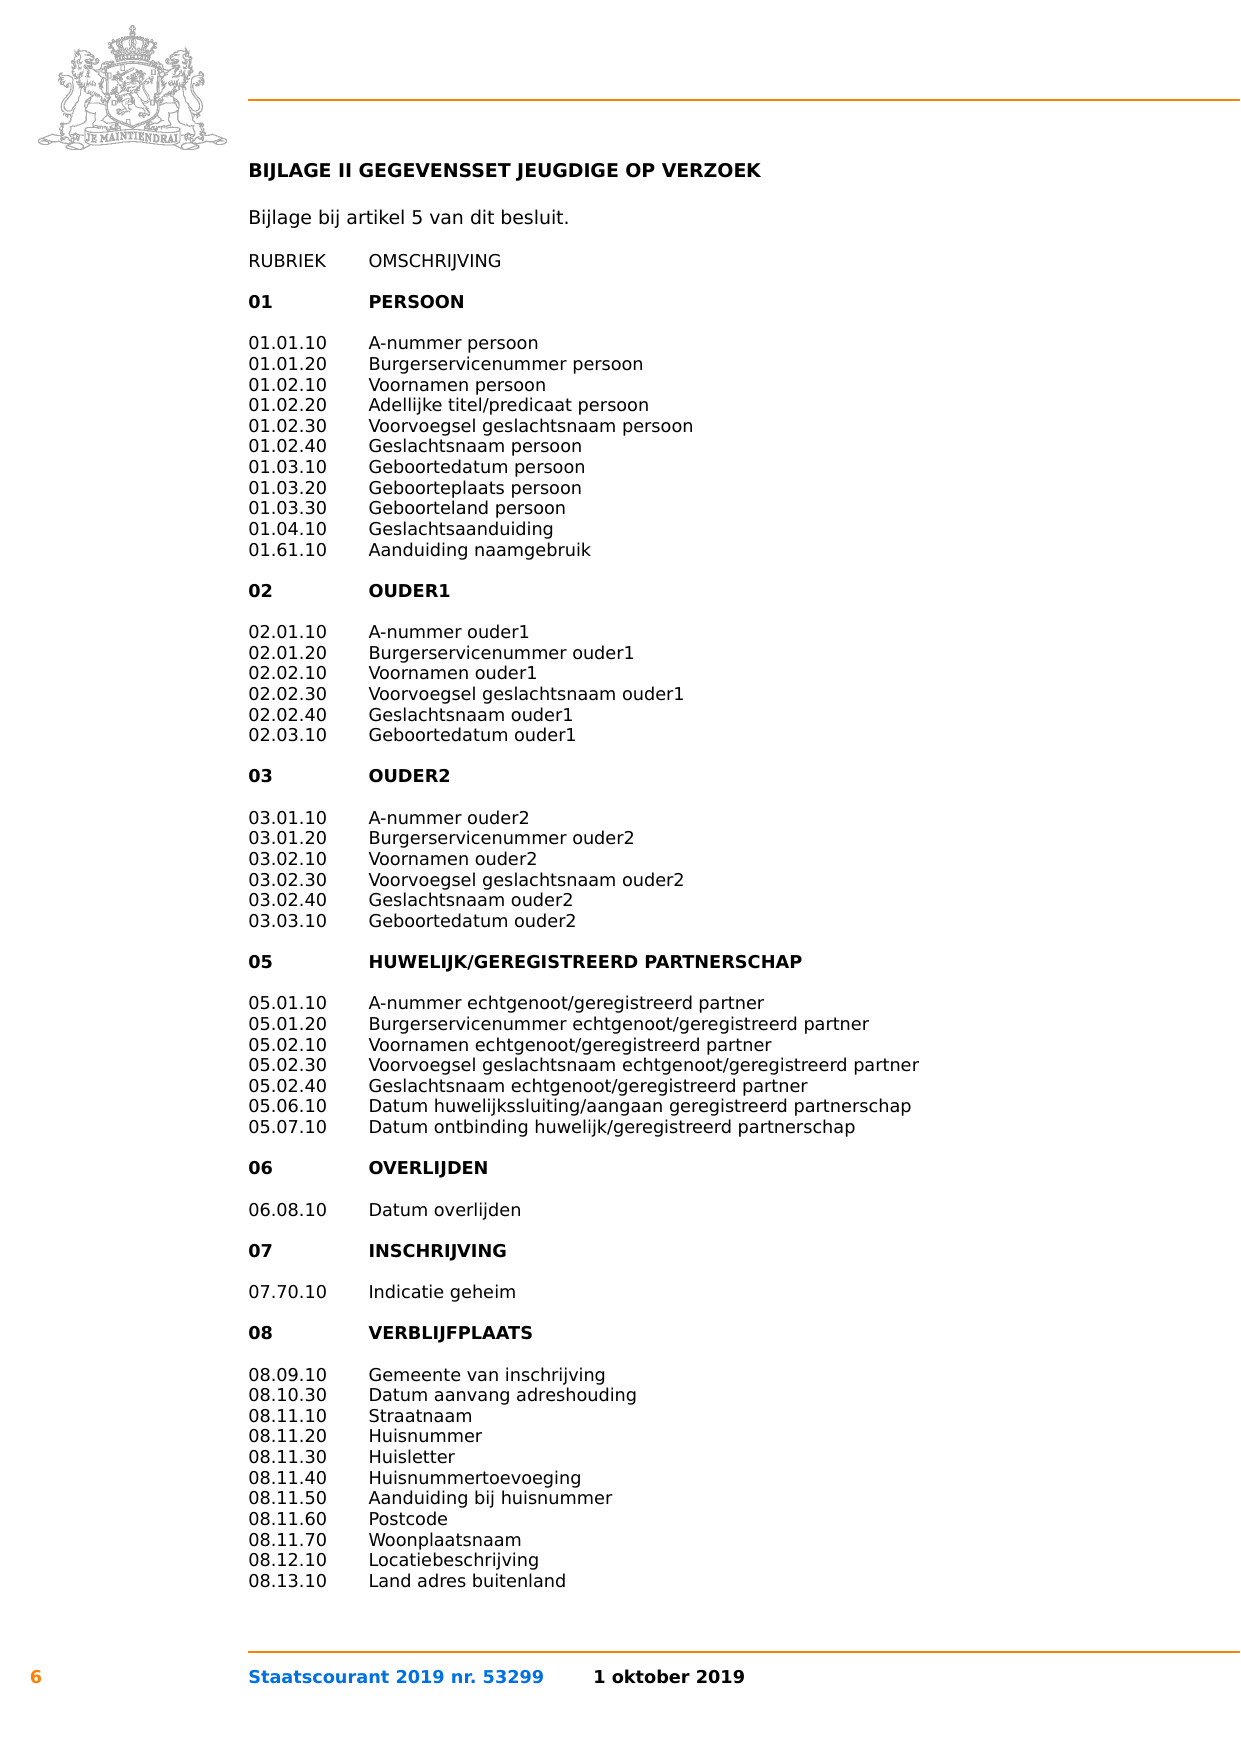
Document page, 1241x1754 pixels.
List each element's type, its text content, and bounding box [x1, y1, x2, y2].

table_cell 02.01.20 [248, 643, 362, 663]
table_cell Indicatie geheim [363, 1282, 1163, 1303]
table_cell 02.02.30 [248, 684, 362, 704]
table_cell [363, 787, 1163, 808]
table_cell 01.02.40 [248, 436, 362, 457]
table_cell Voorvoegsel geslachtsnaam ouder1 [363, 684, 1163, 704]
table_cell Datum ontbinding huwelijk/geregistreerd partnerschap [363, 1117, 1163, 1138]
table_cell 01.01.10 [248, 333, 362, 354]
table_cell Geboortedatum ouder1 [363, 725, 1163, 746]
table_cell A-nummer persoon [363, 333, 1163, 354]
table_cell INSCHRIJVING [363, 1241, 1163, 1261]
table_cell Geboortedatum ouder2 [363, 911, 1163, 931]
table_cell OUDER2 [363, 766, 1163, 787]
table_cell Postcode [363, 1509, 1163, 1529]
table_cell [248, 1179, 362, 1199]
table_cell Huisnummertoevoeging [363, 1468, 1163, 1488]
table_cell Datum overlijden [363, 1200, 1163, 1220]
table_cell 05.02.30 [248, 1055, 362, 1076]
table_cell Voornamen persoon [363, 375, 1163, 395]
table_cell [248, 1261, 362, 1282]
table_cell Aanduiding bij huisnummer [363, 1488, 1163, 1509]
table_cell 02 [248, 581, 362, 601]
table_cell Adellijke titel/predicaat persoon [363, 395, 1163, 416]
table_cell 03.02.40 [248, 890, 362, 911]
table_cell [248, 931, 362, 952]
table_cell 01.02.10 [248, 375, 362, 395]
table_cell 03.03.10 [248, 911, 362, 931]
table_cell 02.02.10 [248, 663, 362, 684]
table_cell 03.01.20 [248, 828, 362, 849]
table_cell Geslachtsnaam ouder1 [363, 705, 1163, 725]
subtitle BIJLAGE II GEGEVENSSET JEUGDIGE OP VERZOEK [248, 160, 1163, 182]
table_cell HUWELIJK/GEREGISTREERD PARTNERSCHAP [363, 952, 1163, 973]
table_cell Geboorteplaats persoon [363, 478, 1163, 498]
table_cell Geslachtsnaam ouder2 [363, 890, 1163, 911]
table_cell 05.01.20 [248, 1014, 362, 1034]
table_cell 08.13.10 [248, 1571, 362, 1591]
table_cell Burgerservicenummer persoon [363, 354, 1163, 374]
table_cell Woonplaatsnaam [363, 1530, 1163, 1550]
table_cell [248, 973, 362, 993]
table_cell [363, 973, 1163, 993]
table_cell PERSOON [363, 292, 1163, 313]
table_cell Voornamen echtgenoot/geregistreerd partner [363, 1035, 1163, 1055]
table_cell VERBLIJFPLAATS [363, 1323, 1163, 1344]
table_cell Burgerservicenummer ouder2 [363, 828, 1163, 849]
table_cell 02.01.10 [248, 622, 362, 643]
table_cell 08.12.10 [248, 1550, 362, 1571]
table_cell 08.11.40 [248, 1468, 362, 1488]
table_cell Voornamen ouder2 [363, 849, 1163, 869]
table_cell Datum aanvang adreshouding [363, 1385, 1163, 1406]
table_cell A-nummer ouder1 [363, 622, 1163, 643]
picture [38, 25, 227, 150]
table_cell Geboortedatum persoon [363, 457, 1163, 478]
table_cell Burgerservicenummer echtgenoot/geregistreerd partner [363, 1014, 1163, 1034]
table_cell Burgerservicenummer ouder1 [363, 643, 1163, 663]
table_cell 08.10.30 [248, 1385, 362, 1406]
text Bijlage bij artikel 5 van dit besluit. [248, 207, 1163, 229]
table_cell 06.08.10 [248, 1200, 362, 1220]
table_cell [363, 1303, 1163, 1323]
table_cell 01.03.30 [248, 498, 362, 519]
table_cell [363, 1220, 1163, 1241]
table_cell 08.09.10 [248, 1365, 362, 1385]
table_cell 08.11.30 [248, 1447, 362, 1468]
table_cell 05.06.10 [248, 1096, 362, 1117]
table_cell Geslachtsaanduiding [363, 519, 1163, 539]
table_cell 01.01.20 [248, 354, 362, 374]
table_cell 01.04.10 [248, 519, 362, 539]
table_cell Voorvoegsel geslachtsnaam ouder2 [363, 870, 1163, 890]
table_cell 07.70.10 [248, 1282, 362, 1303]
table_cell Huisletter [363, 1447, 1163, 1468]
table_cell [248, 787, 362, 808]
table_cell [363, 271, 1163, 292]
table_cell [248, 1303, 362, 1323]
table_cell [363, 560, 1163, 581]
table_cell Geboorteland persoon [363, 498, 1163, 519]
table_cell 02.03.10 [248, 725, 362, 746]
table_cell 06 [248, 1158, 362, 1179]
table_cell 08.11.70 [248, 1530, 362, 1550]
table_cell 03.01.10 [248, 808, 362, 828]
table_cell 05.01.10 [248, 993, 362, 1014]
table_cell OVERLIJDEN [363, 1158, 1163, 1179]
table_cell 08 [248, 1323, 362, 1344]
table_cell Land adres buitenland [363, 1571, 1163, 1591]
table_cell Geslachtsnaam persoon [363, 436, 1163, 457]
table_cell [363, 1344, 1163, 1364]
table_cell [248, 1138, 362, 1158]
table_cell [248, 313, 362, 333]
table_cell [248, 601, 362, 622]
table_cell A-nummer echtgenoot/geregistreerd partner [363, 993, 1163, 1014]
table_cell 02.02.40 [248, 705, 362, 725]
table_cell [363, 1179, 1163, 1199]
table_cell 05.02.10 [248, 1035, 362, 1055]
table_cell [363, 931, 1163, 952]
table_cell [363, 601, 1163, 622]
table_cell Voorvoegsel geslachtsnaam persoon [363, 416, 1163, 436]
table_cell [363, 746, 1163, 766]
table_cell 03.02.30 [248, 870, 362, 890]
table_cell [248, 1344, 362, 1364]
table_cell 08.11.10 [248, 1406, 362, 1426]
table_cell 03 [248, 766, 362, 787]
table_cell 07 [248, 1241, 362, 1261]
table_cell 01.61.10 [248, 540, 362, 560]
table_cell 08.11.60 [248, 1509, 362, 1529]
table_cell [363, 1261, 1163, 1282]
table_cell 08.11.50 [248, 1488, 362, 1509]
table_cell Gemeente van inschrijving [363, 1365, 1163, 1385]
table_cell 01.02.20 [248, 395, 362, 416]
table_header RUBRIEK [248, 251, 362, 271]
table_cell 05 [248, 952, 362, 973]
table_cell [248, 560, 362, 581]
table_cell [248, 746, 362, 766]
table_cell 05.07.10 [248, 1117, 362, 1138]
table_cell 01 [248, 292, 362, 313]
table_cell Locatiebeschrijving [363, 1550, 1163, 1571]
table_cell 01.03.20 [248, 478, 362, 498]
table_cell 01.02.30 [248, 416, 362, 436]
table_cell [363, 1138, 1163, 1158]
table_cell [248, 1220, 362, 1241]
table_header OMSCHRIJVING [363, 251, 1163, 271]
table_cell Geslachtsnaam echtgenoot/geregistreerd partner [363, 1076, 1163, 1096]
table_cell 05.02.40 [248, 1076, 362, 1096]
table_cell Datum huwelijkssluiting/aangaan geregistreerd partnerschap [363, 1096, 1163, 1117]
table_cell [248, 271, 362, 292]
table_cell Aanduiding naamgebruik [363, 540, 1163, 560]
table_cell 08.11.20 [248, 1426, 362, 1447]
table_cell OUDER1 [363, 581, 1163, 601]
table_cell A-nummer ouder2 [363, 808, 1163, 828]
table_cell [363, 313, 1163, 333]
table_cell 01.03.10 [248, 457, 362, 478]
table_cell Voorvoegsel geslachtsnaam echtgenoot/geregistreerd partner [363, 1055, 1163, 1076]
table_cell Voornamen ouder1 [363, 663, 1163, 684]
table_cell Straatnaam [363, 1406, 1163, 1426]
table_cell 03.02.10 [248, 849, 362, 869]
table_cell Huisnummer [363, 1426, 1163, 1447]
